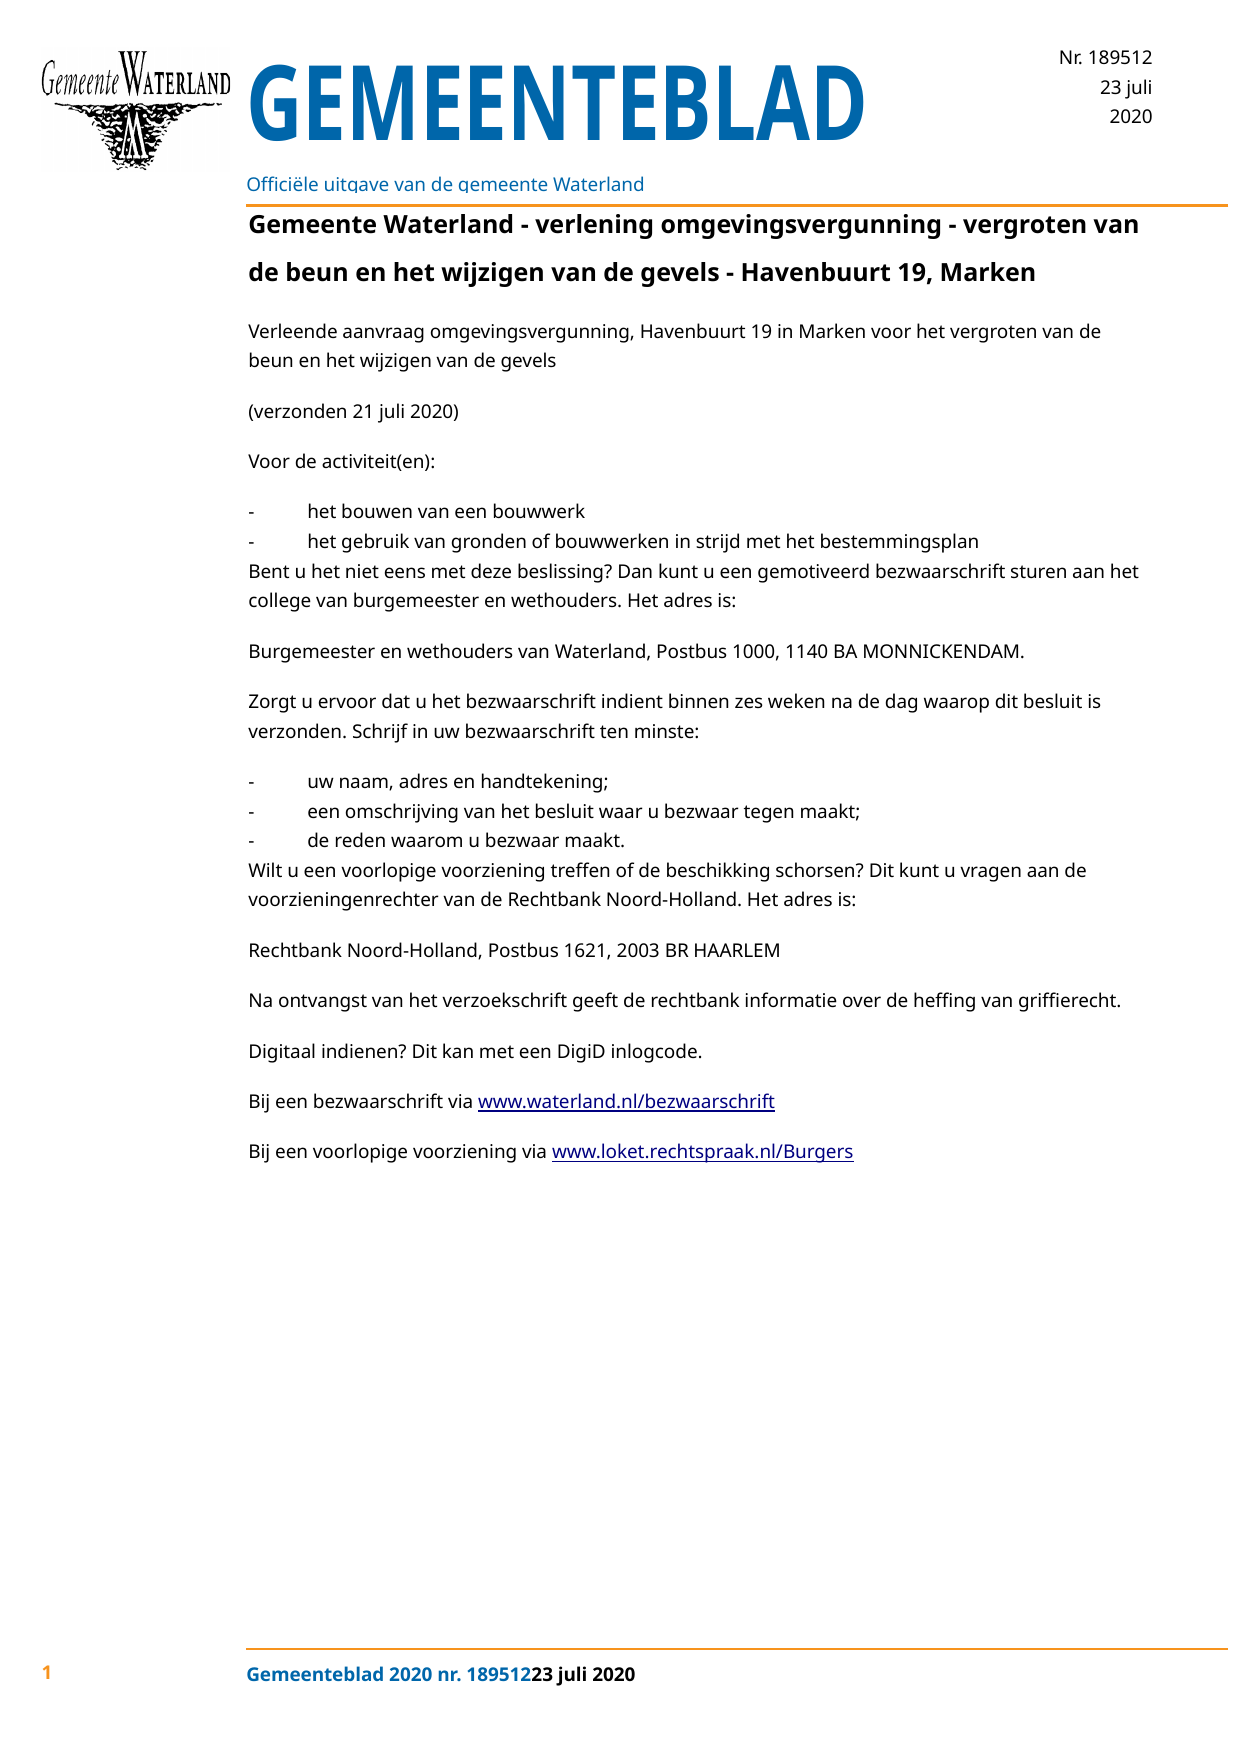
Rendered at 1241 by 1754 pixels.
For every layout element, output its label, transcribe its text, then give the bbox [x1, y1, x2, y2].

text (verzonden 21 juli 2020) [248, 398, 1152, 424]
list het gebruik van gronden of bouwwerken in strijd met het bestemmingsplan [248, 528, 1152, 554]
text Na ontvangst van het verzoekschrift geeft de rechtbank informatie over de heffing van griffierecht. [248, 987, 1152, 1013]
list de reden waarom u bezwaar maakt. [248, 827, 1152, 853]
text Verleende aanvraag omgevingsvergunning, Havenbuurt 19 in Marken voor het vergroten van de beun en het wijzigen van de gevels [248, 318, 1152, 373]
list een omschrijving van het besluit waar u bezwaar tegen maakt; [248, 798, 1152, 824]
text Voor de activiteit(en): [248, 448, 1152, 474]
list het bouwen van een bouwwerk [248, 499, 1152, 524]
text Wilt u een voorlopige voorziening treffen of de beschikking schorsen? Dit kunt u vragen aan de voorzieningenrechter van de Rechtbank Noord-Holland. Het adres is: [248, 857, 1152, 912]
text Digitaal indienen? Dit kan met een DigiD inlogcode. [248, 1038, 1152, 1064]
text Bent u het niet eens met deze beslissing? Dan kunt u een gemotiveerd bezwaarschrift sturen aan het college van burgemeester en wethouders. Het adres is: [248, 558, 1152, 613]
list uw naam, adres en handtekening; [248, 768, 1152, 794]
text Bij een bezwaarschrift via www.waterland.nl/bezwaarschrift [248, 1088, 1152, 1114]
picture [41, 47, 231, 172]
text Gemeente Waterland - verlening omgevingsvergunning - vergroten van de beun en het wijzigen van de gevels - Havenbuurt 19, Marken [248, 207, 1152, 288]
text Rechtbank Noord-Holland, Postbus 1621, 2003 BR HAARLEM [248, 937, 1152, 963]
text Burgemeester en wethouders van Waterland, Postbus 1000, 1140 BA MONNICKENDAM. [248, 638, 1152, 664]
text Zorgt u ervoor dat u het bezwaarschrift indient binnen zes weken na de dag waarop dit besluit is verzonden. Schrijf in uw bezwaarschrift ten minste: [248, 688, 1152, 744]
text Bij een voorlopige voorziening via www.loket.rechtspraak.nl/Burgers [248, 1139, 1152, 1164]
